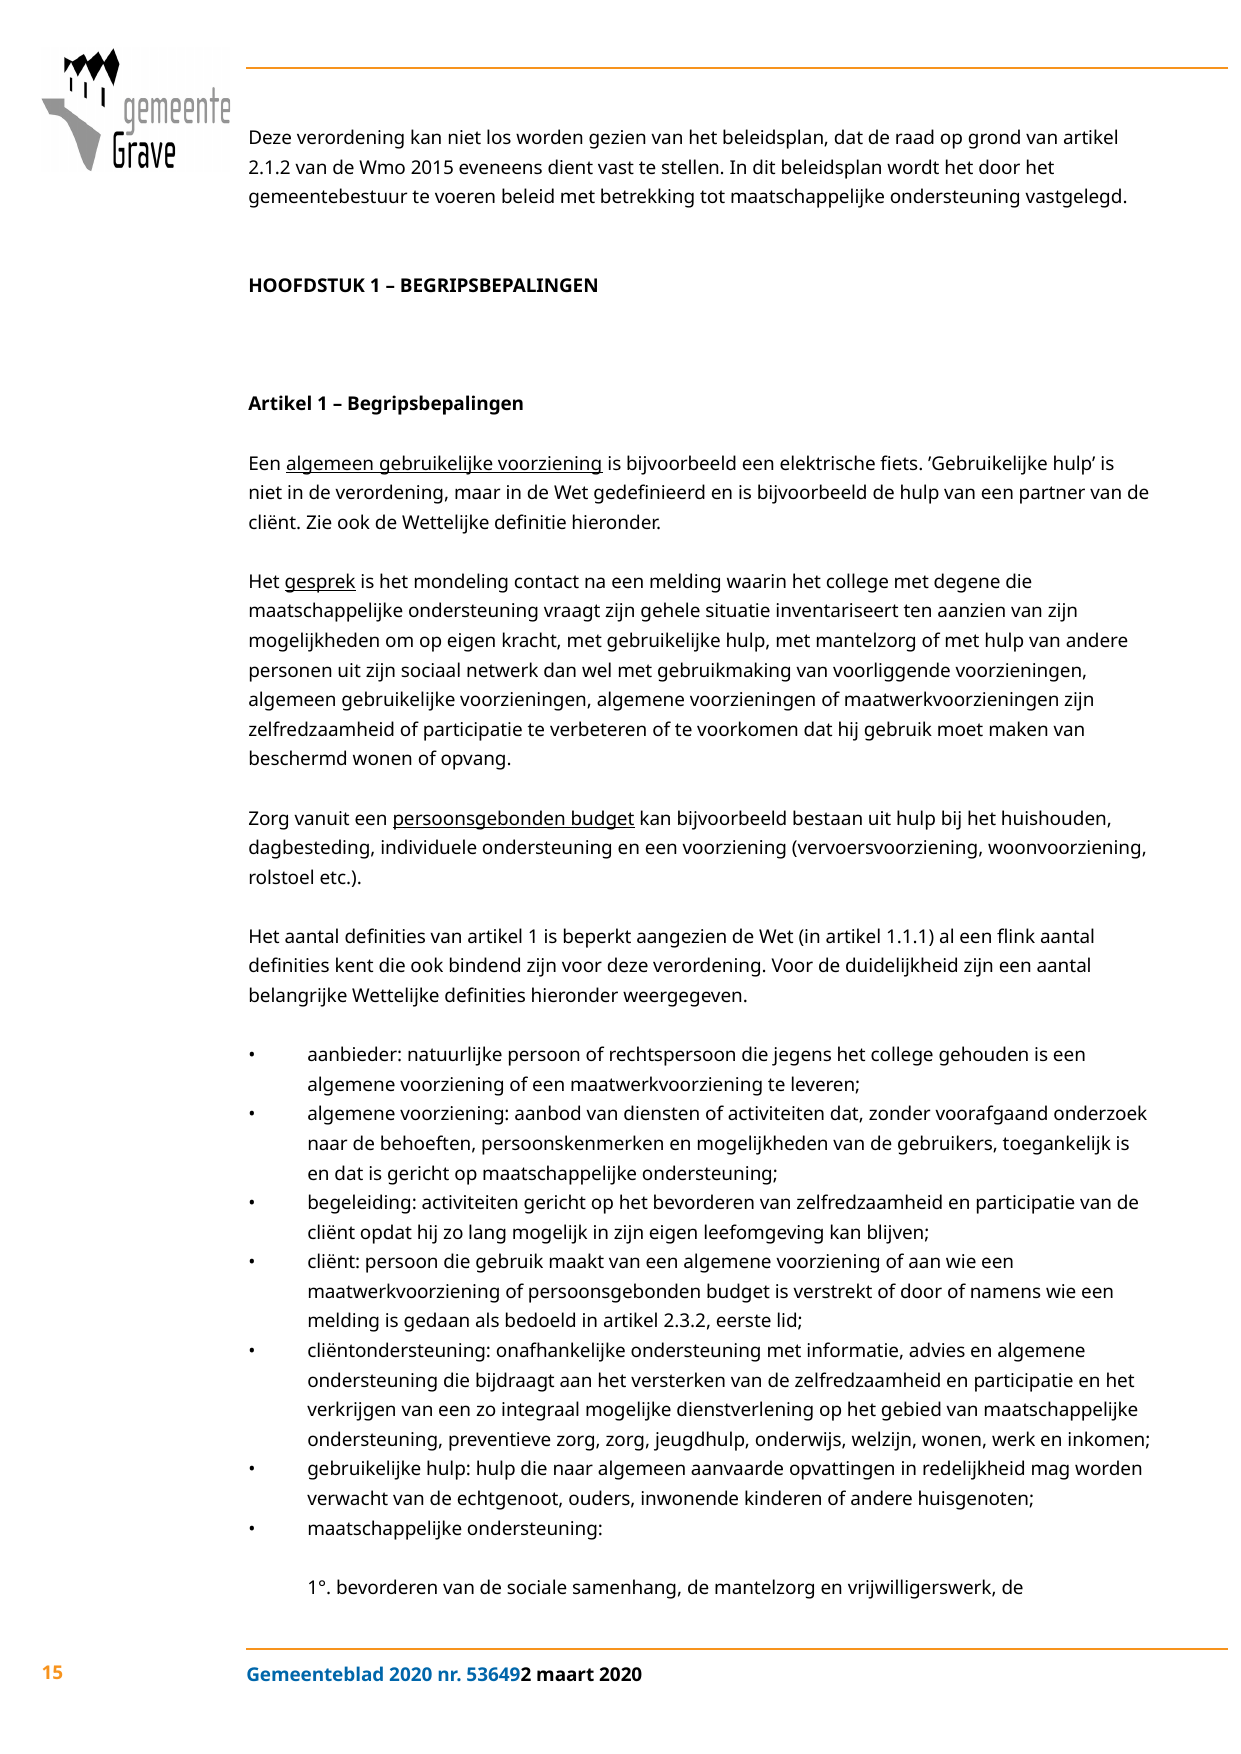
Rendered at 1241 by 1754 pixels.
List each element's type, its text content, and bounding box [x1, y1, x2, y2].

list gebruikelijke hulp: hulp die naar algemeen aanvaarde opvattingen in redelijkheid mag worden verwacht van de echtgenoot, ouders, inwonende kinderen of andere huisgenoten; [248, 1456, 1152, 1511]
list algemene voorziening: aanbod van diensten of activiteiten dat, zonder voorafgaand onderzoek naar de behoeften, persoonskenmerken en mogelijkheden van de gebruikers, toegankelijk is en dat is gericht op maatschappelijke ondersteuning; [248, 1101, 1152, 1186]
list maatschappelijke ondersteuning: [248, 1515, 1152, 1541]
text Artikel 1 – Begripsbepalingen [248, 391, 1152, 416]
text Het aantal definities van artikel 1 is beperkt aangezien de Wet (in artikel 1.1.1) al een flink aantal definities kent die ook bindend zijn voor deze verordening. Voor de duidelijkheid zijn een aantal belangrijke Wettelijke definities hieronder weergegeven. [248, 923, 1152, 1008]
list cliënt: persoon die gebruik maakt van een algemene voorziening of aan wie een maatwerkvoorziening of persoonsgebonden budget is verstrekt of door of namens wie een melding is gedaan als bedoeld in artikel 2.3.2, eerste lid; [248, 1248, 1152, 1333]
text Zorg vanuit een persoonsgebonden budget kan bijvoorbeeld bestaan uit hulp bij het huishouden, dagbesteding, individuele ondersteuning en een voorziening (vervoersvoorziening, woonvoorziening, rolstoel etc.). [248, 805, 1152, 890]
list begeleiding: activiteiten gericht op het bevorderen van zelfredzaamheid en participatie van de cliënt opdat hij zo lang mogelijk in zijn eigen leefomgeving kan blijven; [248, 1189, 1152, 1245]
list cliёntondersteuning: onafhankelijke ondersteuning met informatie, advies en algemene ondersteuning die bijdraagt aan het versterken van de zelfredzaamheid en participatie en het verkrijgen van een zo integraal mogelijke dienstverlening op het gebied van maatschappelijke ondersteuning, preventieve zorg, zorg, jeugdhulp, onderwijs, welzijn, wonen, werk en inkomen; [248, 1337, 1152, 1452]
text HOOFDSTUK 1 – BEGRIPSBEPALINGEN [248, 272, 1152, 298]
text Het gesprek is het mondeling contact na een melding waarin het college met degene die maatschappelijke ondersteuning vraagt zijn gehele situatie inventariseert ten aanzien van zijn mogelijkheden om op eigen kracht, met gebruikelijke hulp, met mantelzorg of met hulp van andere personen uit zijn sociaal netwerk dan wel met gebruikmaking van voorliggende voorzieningen, algemeen gebruikelijke voorzieningen, algemene voorzieningen of maatwerkvoorzieningen zijn zelfredzaamheid of participatie te verbeteren of te voorkomen dat hij gebruik moet maken van beschermd wonen of opvang. [248, 568, 1152, 771]
text Deze verordening kan niet los worden gezien van het beleidsplan, dat de raad op grond van artikel 2.1.2 van de Wmo 2015 eveneens dient vast te stellen. In dit beleidsplan wordt het door het gemeentebestuur te voeren beleid met betrekking tot maatschappelijke ondersteuning vastgelegd. [248, 124, 1152, 209]
list aanbieder: natuurlijke persoon of rechtspersoon die jegens het college gehouden is een algemene voorziening of een maatwerkvoorziening te leveren; [248, 1041, 1152, 1097]
text Een algemeen gebruikelijke voorziening is bijvoorbeeld een elektrische fiets. ’Gebruikelijke hulp’ is niet in de verordening, maar in de Wet gedefinieerd en is bijvoorbeeld de hulp van een partner van de cliënt. Zie ook de Wettelijke definitie hieronder. [248, 450, 1152, 535]
list 1°. bevorderen van de sociale samenhang, de mantelzorg en vrijwilligerswerk, de [248, 1574, 1152, 1600]
picture [41, 47, 231, 172]
